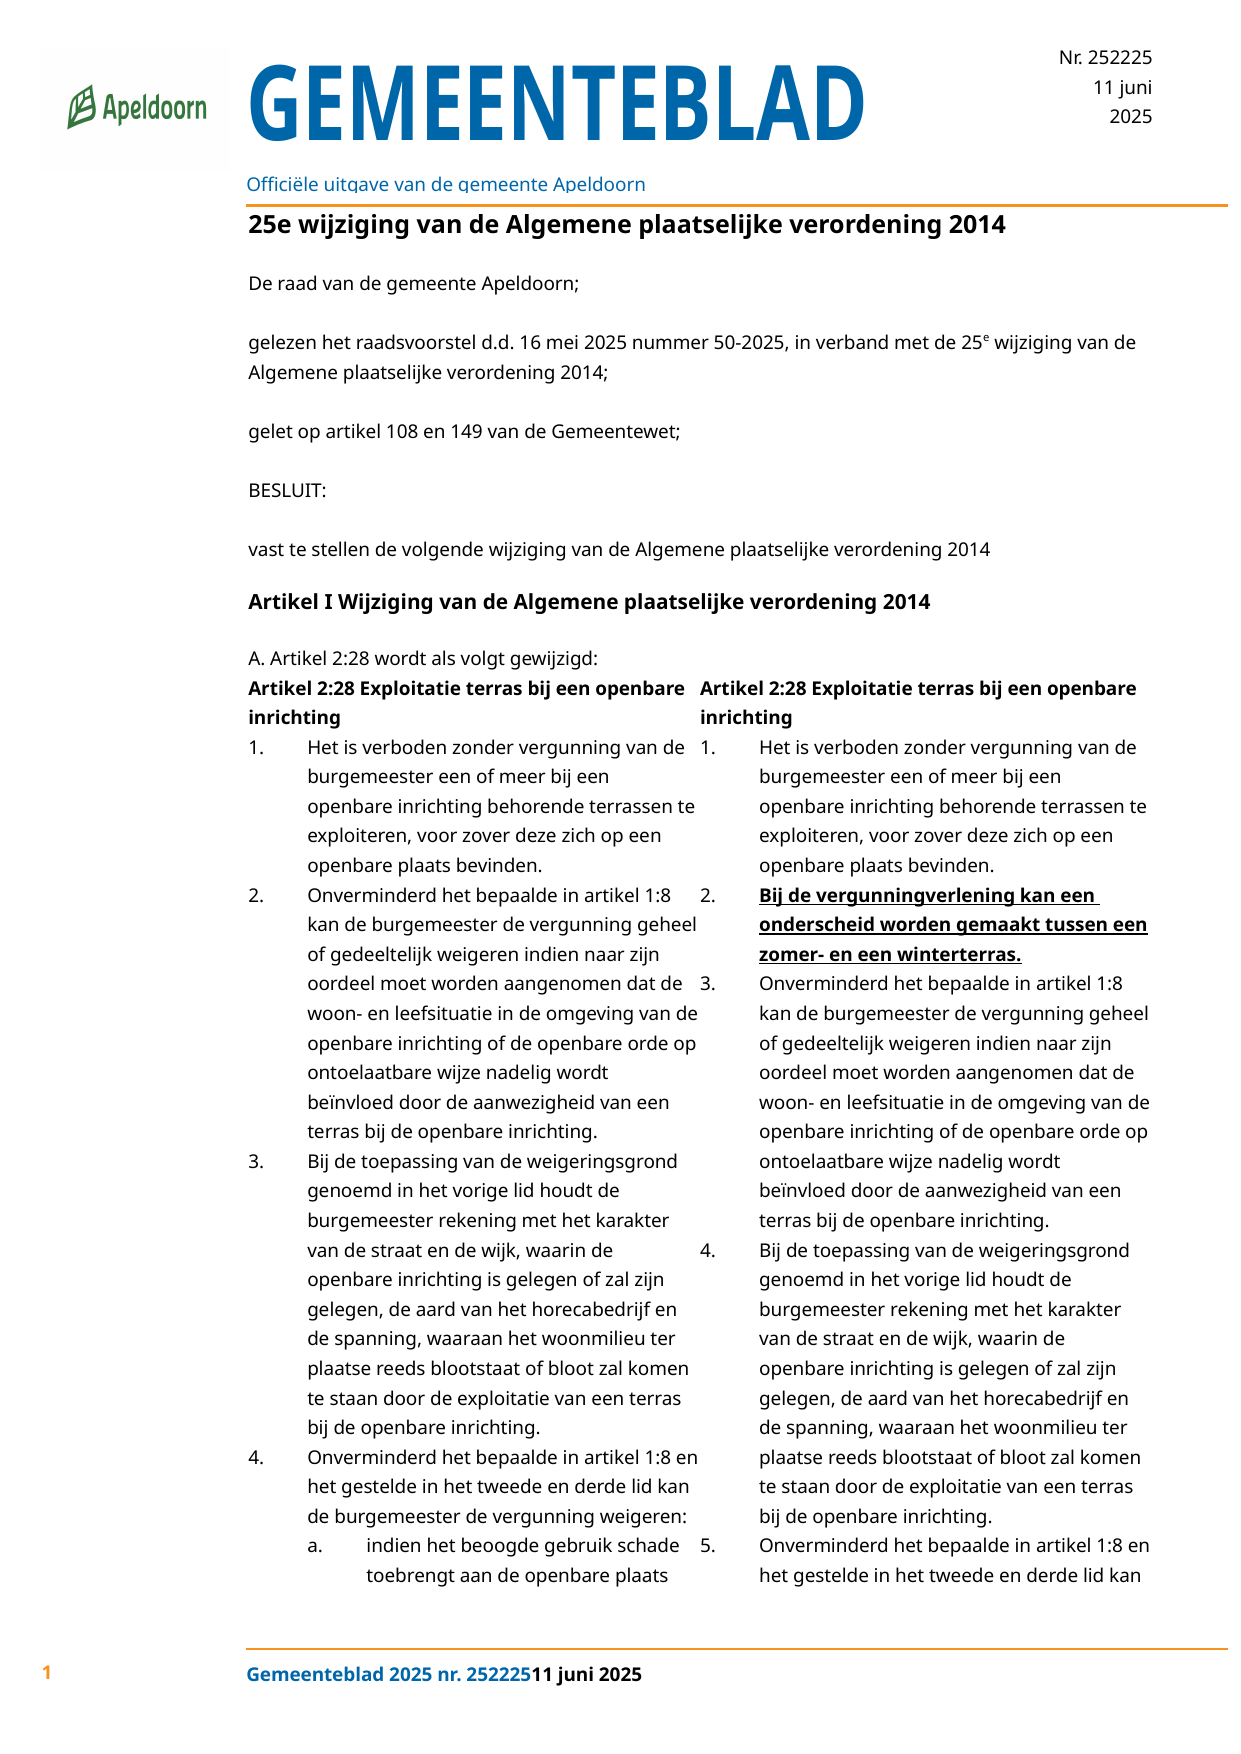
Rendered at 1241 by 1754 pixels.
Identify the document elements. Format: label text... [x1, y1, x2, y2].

picture [41, 47, 231, 172]
text vast te stellen de volgende wijziging van de Algemene plaatselijke verordening 2014 [248, 537, 1152, 562]
text A. Artikel 2:28 wordt als volgt gewijzigd: [248, 645, 1152, 671]
text BESLUIT: [248, 477, 1152, 503]
table_header Artikel 2:28 Exploitatie terras bij een openbare inrichting Het is verboden zonder vergunning van de burgemeester een of meer bij een openbare inrichting behorende terrassen te exploiteren, voor zover deze zich op een openbare plaats bevinden. Onverminderd het bepaalde in artikel 1:8 kan de burgemeester de vergunning geheel of gedeeltelijk weigeren indien naar zijn oordeel moet worden aangenomen dat de woon- en leefsituatie in de omgeving van de openbare inrichting of de openbare orde op ontoelaatbare wijze nadelig wordt beïnvloed door de aanwezigheid van een terras bij de openbare inrichting. Bij de toepassing van de weigeringsgrond genoemd in het vorige lid houdt de burgemeester rekening met het karakter van de straat en de wijk, waarin de openbare inrichting is gelegen of zal zijn gelegen, de aard van het horecabedrijf en de spanning, waaraan het woonmilieu ter plaatse reeds blootstaat of bloot zal komen te staan door de exploitatie van een terras bij de openbare inrichting. Onverminderd het bepaalde in artikel 1:8 en het gestelde in het tweede en derde lid kan de burgemeester de vergunning weigeren: indien het beoogde gebruik schade toebrengt aan de openbare plaats [248, 675, 700, 1588]
text De raad van de gemeente Apeldoorn; [248, 270, 1152, 296]
text gelezen het raadsvoorstel d.d. 16 mei 2025 nummer 50-2025, in verband met de 25e wijziging van de Algemene plaatselijke verordening 2014; [248, 329, 1152, 385]
text Artikel I Wijziging van de Algemene plaatselijke verordening 2014 [248, 587, 1152, 615]
text 25e wijziging van de Algemene plaatselijke verordening 2014 [248, 207, 1152, 241]
table_header Artikel 2:28 Exploitatie terras bij een openbare inrichting Het is verboden zonder vergunning van de burgemeester een of meer bij een openbare inrichting behorende terrassen te exploiteren, voor zover deze zich op een openbare plaats bevinden. Bij de vergunningverlening kan een onderscheid worden gemaakt tussen een zomer- en een winterterras. Onverminderd het bepaalde in artikel 1:8 kan de burgemeester de vergunning geheel of gedeeltelijk weigeren indien naar zijn oordeel moet worden aangenomen dat de woon- en leefsituatie in de omgeving van de openbare inrichting of de openbare orde op ontoelaatbare wijze nadelig wordt beïnvloed door de aanwezigheid van een terras bij de openbare inrichting. Bij de toepassing van de weigeringsgrond genoemd in het vorige lid houdt de burgemeester rekening met het karakter van de straat en de wijk, waarin de openbare inrichting is gelegen of zal zijn gelegen, de aard van het horecabedrijf en de spanning, waaraan het woonmilieu ter plaatse reeds blootstaat of bloot zal komen te staan door de exploitatie van een terras bij de openbare inrichting. Onverminderd het bepaalde in artikel 1:8 en het gestelde in het tweede en derde lid kan [700, 675, 1152, 1588]
text gelet op artikel 108 en 149 van de Gemeentewet; [248, 418, 1152, 444]
